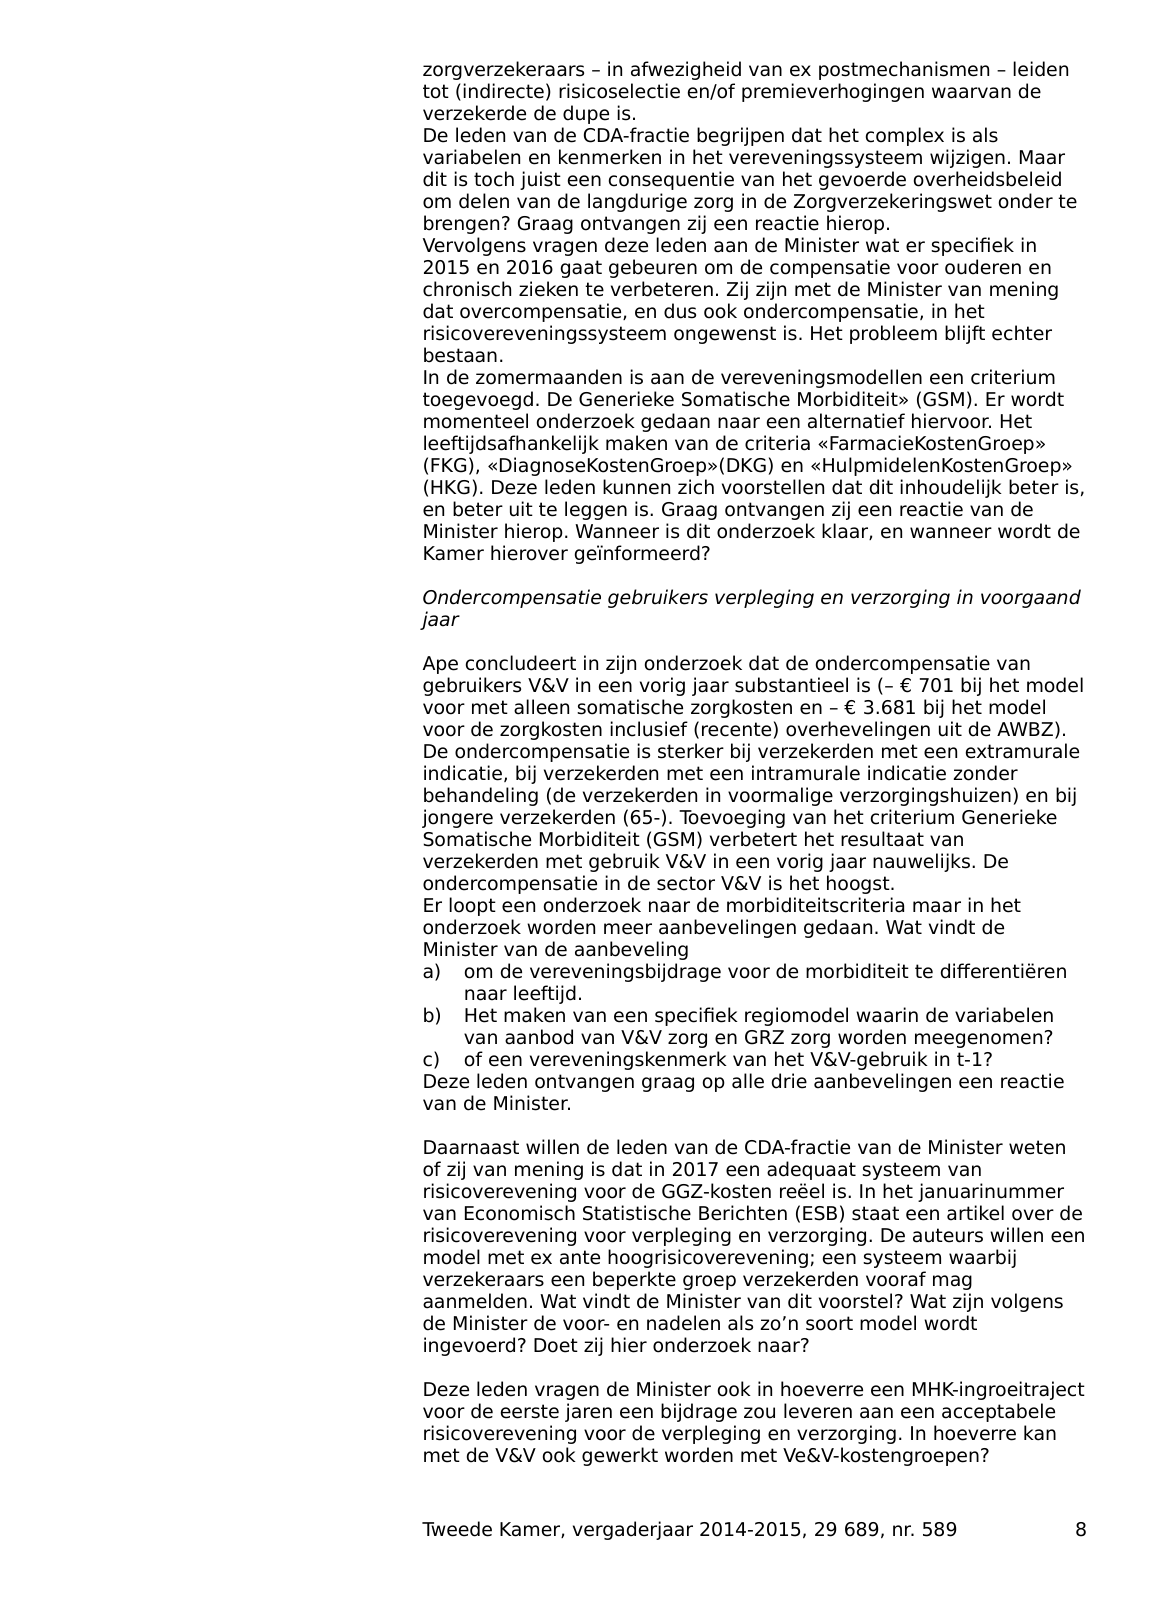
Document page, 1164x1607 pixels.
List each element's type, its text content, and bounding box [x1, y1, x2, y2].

text Deze leden vragen de Minister ook in hoeverre een MHK-ingroeitraject voor de eerste jaren een bijdrage zou leveren aan een acceptabele risicoverevening voor de verpleging en verzorging. In hoeverre kan met de V&V ook gewerkt worden met Ve&V-kostengroepen? [422, 1379, 1087, 1467]
text In de zomermaanden is aan de vereveningsmodellen een criterium toegevoegd. De Generieke Somatische Morbiditeit» (GSM). Er wordt momenteel onderzoek gedaan naar een alternatief hiervoor. Het leeftijdsafhankelijk maken van de criteria «FarmacieKostenGroep» (FKG), «DiagnoseKostenGroep»(DKG) en «HulpmidelenKostenGroep» (HKG). Deze leden kunnen zich voorstellen dat dit inhoudelijk beter is, en beter uit te leggen is. Graag ontvangen zij een reactie van de Minister hierop. Wanneer is dit onderzoek klaar, en wanneer wordt de Kamer hierover geïnformeerd? [422, 367, 1087, 564]
text De leden van de CDA-fractie begrijpen dat het complex is als variabelen en kenmerken in het vereveningssysteem wijzigen. Maar dit is toch juist een consequentie van het gevoerde overheidsbeleid om delen van de langdurige zorg in de Zorgverzekeringswet onder te brengen? Graag ontvangen zij een reactie hierop. [422, 125, 1087, 235]
text a) om de vereveningsbijdrage voor de morbiditeit te differentiëren naar leeftijd. [422, 961, 1087, 1004]
text Deze leden ontvangen graag op alle drie aanbevelingen een reactie van de Minister. [422, 1071, 1087, 1114]
text zorgverzekeraars – in afwezigheid van ex postmechanismen – leiden tot (indirecte) risicoselectie en/of premieverhogingen waarvan de verzekerde de dupe is. [422, 59, 1087, 125]
text Vervolgens vragen deze leden aan de Minister wat er specifiek in 2015 en 2016 gaat gebeuren om de compensatie voor ouderen en chronisch zieken te verbeteren. Zij zijn met de Minister van mening dat overcompensatie, en dus ook ondercompensatie, in het risicovereveningssysteem ongewenst is. Het probleem blijft echter bestaan. [422, 235, 1087, 367]
text Er loopt een onderzoek naar de morbiditeitscriteria maar in het onderzoek worden meer aanbevelingen gedaan. Wat vindt de Minister van de aanbeveling [422, 895, 1087, 961]
subtitle Ondercompensatie gebruikers verpleging en verzorging in voorgaand jaar [422, 587, 1087, 631]
text c) of een vereveningskenmerk van het V&V-gebruik in t-1? [422, 1048, 1087, 1071]
text b) Het maken van een specifiek regiomodel waarin de variabelen van aanbod van V&V zorg en GRZ zorg worden meegenomen? [422, 1004, 1087, 1048]
text Daarnaast willen de leden van de CDA-fractie van de Minister weten of zij van mening is dat in 2017 een adequaat systeem van risicoverevening voor de GGZ-kosten reëel is. In het januarinummer van Economisch Statistische Berichten (ESB) staat een artikel over de risicoverevening voor verpleging en verzorging. De auteurs willen een model met ex ante hoogrisicoverevening; een systeem waarbij verzekeraars een beperkte groep verzekerden vooraf mag aanmelden. Wat vindt de Minister van dit voorstel? Wat zijn volgens de Minister de voor- en nadelen als zo’n soort model wordt ingevoerd? Doet zij hier onderzoek naar? [422, 1137, 1087, 1356]
text Ape concludeert in zijn onderzoek dat de ondercompensatie van gebruikers V&V in een vorig jaar substantieel is (– € 701 bij het model voor met alleen somatische zorgkosten en – € 3.681 bij het model voor de zorgkosten inclusief (recente) overhevelingen uit de AWBZ). De ondercompensatie is sterker bij verzekerden met een extramurale indicatie, bij verzekerden met een intramurale indicatie zonder behandeling (de verzekerden in voormalige verzorgingshuizen) en bij jongere verzekerden (65-). Toevoeging van het criterium Generieke Somatische Morbiditeit (GSM) verbetert het resultaat van verzekerden met gebruik V&V in een vorig jaar nauwelijks. De ondercompensatie in de sector V&V is het hoogst. [422, 653, 1087, 895]
